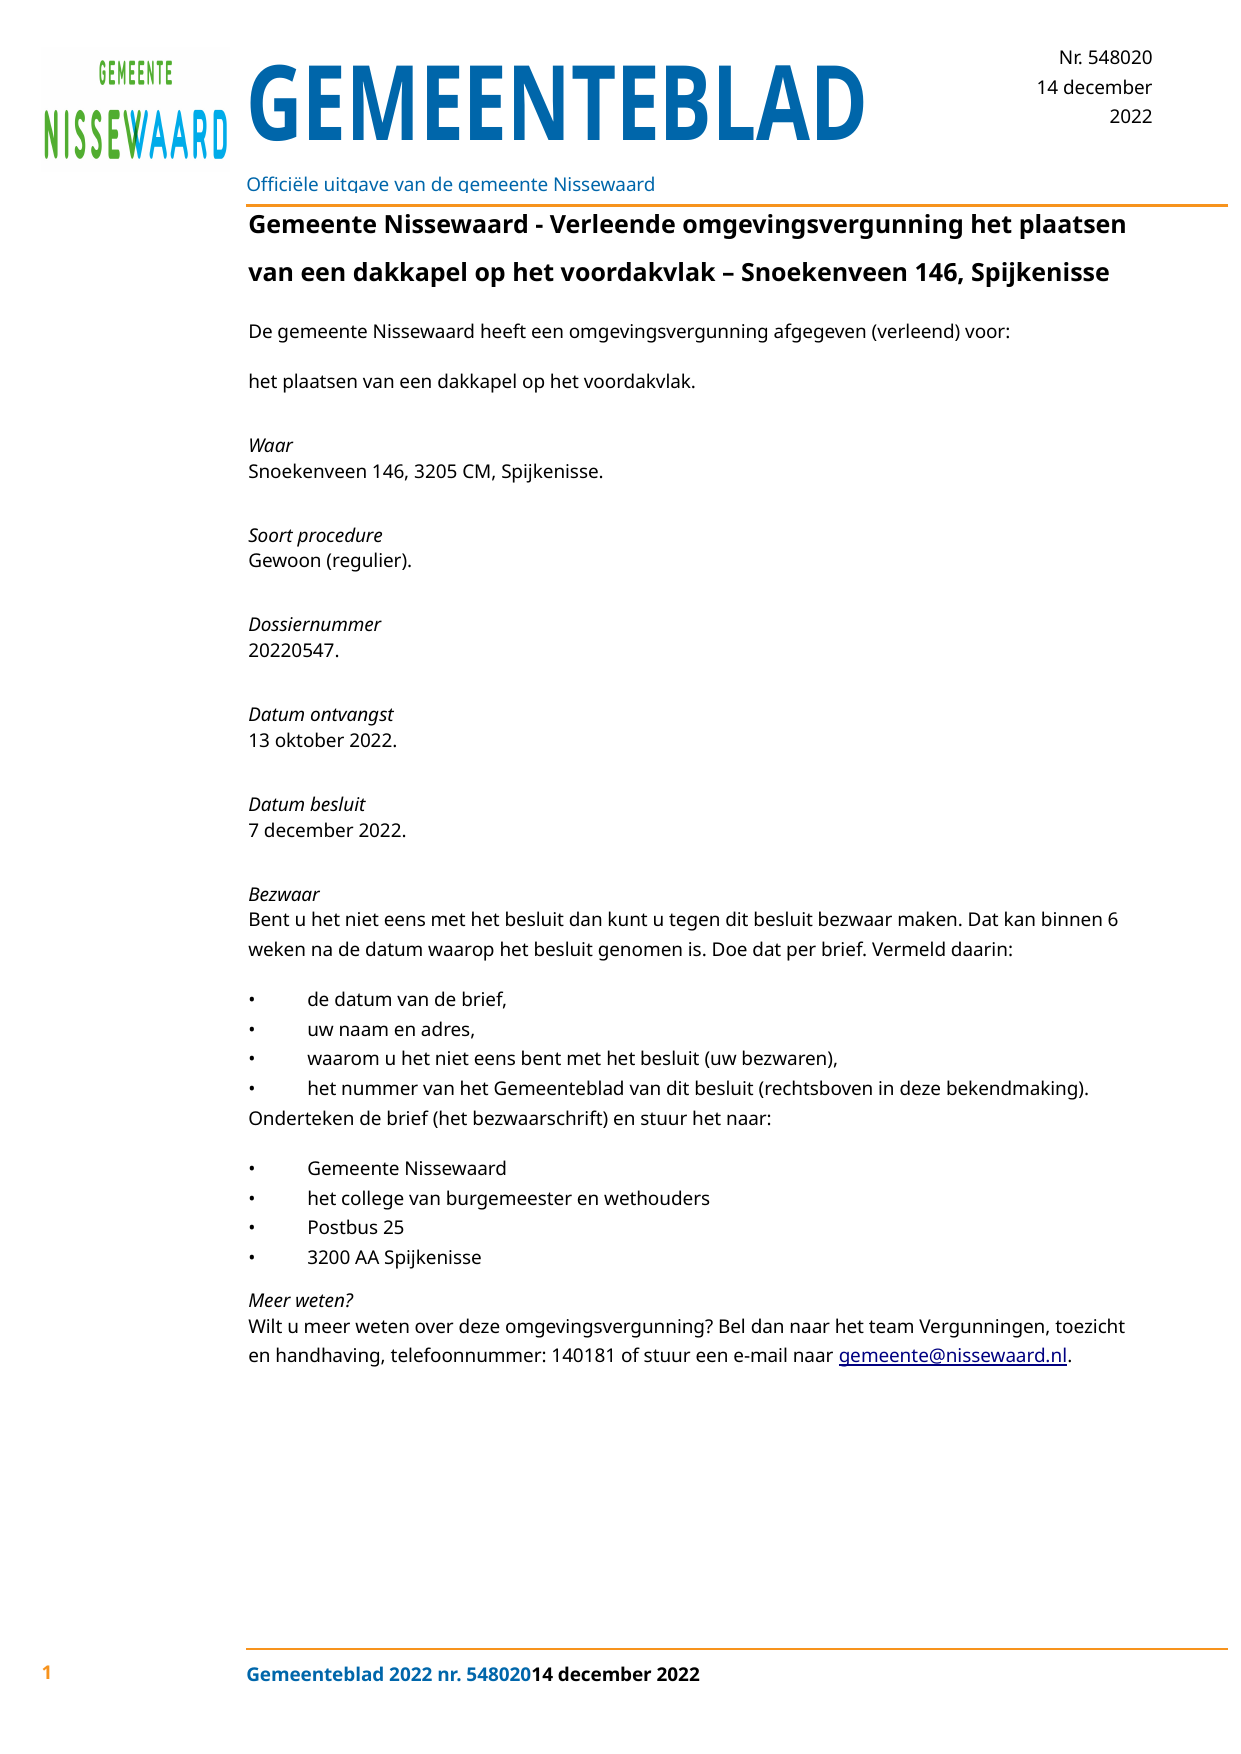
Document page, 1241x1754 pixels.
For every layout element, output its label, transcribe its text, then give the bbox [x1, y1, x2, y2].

text 7 december 2022. [248, 817, 1152, 842]
list uw naam en adres, [248, 1016, 1152, 1042]
list waarom u het niet eens bent met het besluit (uw bezwaren), [248, 1046, 1152, 1071]
text Datum besluit [248, 791, 1152, 817]
text Waar [248, 432, 1152, 458]
text Datum ontvangst [248, 701, 1152, 727]
list 3200 AA Spijkenisse [248, 1244, 1152, 1270]
list Gemeente Nissewaard [248, 1155, 1152, 1181]
text het plaatsen van een dakkapel op het voordakvlak. [248, 368, 1152, 394]
text Gewoon (regulier). [248, 548, 1152, 573]
text Snoekenveen 146, 3205 CM, Spijkenisse. [248, 458, 1152, 484]
text Soort procedure [248, 522, 1152, 548]
text 13 oktober 2022. [248, 727, 1152, 753]
text Wilt u meer weten over deze omgevingsvergunning? Bel dan naar het team Vergunningen, toezicht en handhaving, telefoonnummer: 140181 of stuur een e-mail naar gemeente@nissewaard.nl. [248, 1313, 1152, 1368]
text De gemeente Nissewaard heeft een omgevingsvergunning afgegeven (verleend) voor: [248, 318, 1152, 344]
list het college van burgemeester en wethouders [248, 1185, 1152, 1211]
text Bent u het niet eens met het besluit dan kunt u tegen dit besluit bezwaar maken. Dat kan binnen 6 weken na de datum waarop het besluit genomen is. Doe dat per brief. Vermeld daarin: [248, 906, 1152, 962]
text Gemeente Nissewaard - Verleende omgevingsvergunning het plaatsen van een dakkapel op het voordakvlak – Snoekenveen 146, Spijkenisse [248, 207, 1152, 288]
list de datum van de brief, [248, 986, 1152, 1012]
picture [41, 47, 231, 172]
text 20220547. [248, 637, 1152, 663]
text Dossiernummer [248, 612, 1152, 637]
text Onderteken de brief (het bezwaarschrift) en stuur het naar: [248, 1105, 1152, 1131]
list het nummer van het Gemeenteblad van dit besluit (rechtsboven in deze bekendmaking). [248, 1075, 1152, 1101]
list Postbus 25 [248, 1214, 1152, 1240]
text Bezwaar [248, 881, 1152, 906]
text Meer weten? [248, 1287, 1152, 1313]
